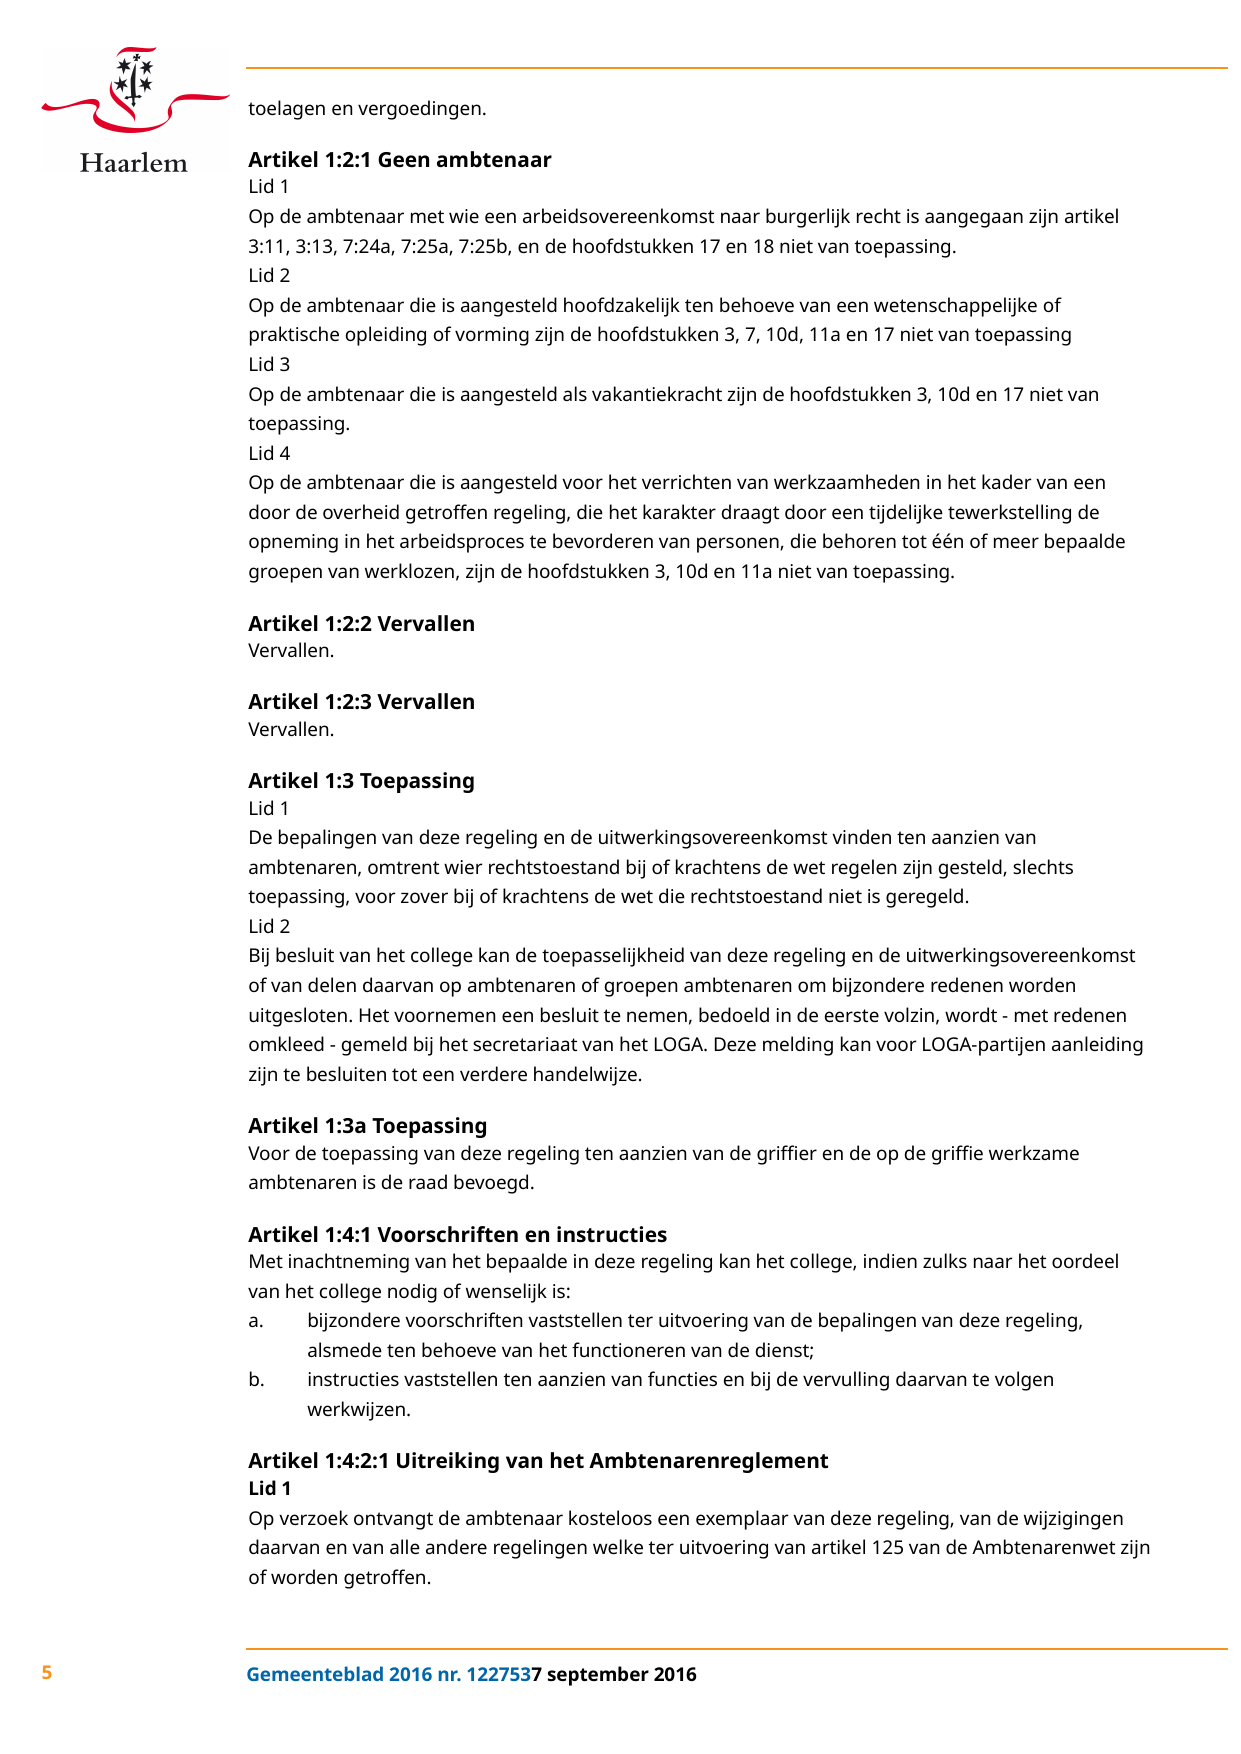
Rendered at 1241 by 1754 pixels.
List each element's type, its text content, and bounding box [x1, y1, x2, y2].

list instructies vaststellen ten aanzien van functies en bij de vervulling daarvan te volgen werkwijzen. [248, 1367, 1152, 1422]
text Artikel 1:2:1 Geen ambtenaar [248, 145, 1152, 174]
text Op de ambtenaar die is aangesteld voor het verrichten van werkzaamheden in het kader van een door de overheid getroffen regeling, die het karakter draagt door een tijdelijke tewerkstelling de opneming in het arbeidsproces te bevorderen van personen, die behoren tot één of meer bepaalde groepen van werklozen, zijn de hoofdstukken 3, 10d en 11a niet van toepassing. [248, 469, 1152, 584]
text Lid 1 [248, 795, 1152, 821]
text Artikel 1:3a Toepassing [248, 1111, 1152, 1140]
text Artikel 1:4:2:1 Uitreiking van het Ambtenarenreglement [248, 1447, 1152, 1475]
text Op de ambtenaar met wie een arbeidsovereenkomst naar burgerlijk recht is aangegaan zijn artikel 3:11, 3:13, 7:24a, 7:25a, 7:25b, en de hoofdstukken 17 en 18 niet van toepassing. [248, 203, 1152, 258]
text Op de ambtenaar die is aangesteld hoofdzakelijk ten behoeve van een wetenschappelijke of praktische opleiding of vorming zijn de hoofdstukken 3, 7, 10d, 11a en 17 niet van toepassing [248, 292, 1152, 347]
text Lid 2 [248, 262, 1152, 288]
text Op verzoek ontvangt de ambtenaar kosteloos een exemplaar van deze regeling, van de wijzigingen daarvan en van alle andere regelingen welke ter uitvoering van artikel 125 van de Ambtenarenwet zijn of worden getroffen. [248, 1505, 1152, 1589]
text Artikel 1:3 Toepassing [248, 766, 1152, 795]
text Op de ambtenaar die is aangesteld als vakantiekracht zijn de hoofdstukken 3, 10d en 17 niet van toepassing. [248, 381, 1152, 436]
text Voor de toepassing van deze regeling ten aanzien van de griffier en de op de griffie werkzame ambtenaren is de raad bevoegd. [248, 1140, 1152, 1195]
text Lid 1 [248, 174, 1152, 199]
text Lid 4 [248, 440, 1152, 466]
text Artikel 1:2:2 Vervallen [248, 609, 1152, 637]
text Vervallen. [248, 716, 1152, 742]
text Lid 3 [248, 351, 1152, 377]
text Lid 2 [248, 913, 1152, 939]
text Bij besluit van het college kan de toepasselijkheid van deze regeling en de uitwerkingsovereenkomst of van delen daarvan op ambtenaren of groepen ambtenaren om bijzondere redenen worden uitgesloten. Het voornemen een besluit te nemen, bedoeld in de eerste volzin, wordt - met redenen omkleed - gemeld bij het secretariaat van het LOGA. Deze melding kan voor LOGA-partijen aanleiding zijn te besluiten tot een verdere handelwijze. [248, 943, 1152, 1087]
text Vervallen. [248, 637, 1152, 663]
list bijzondere voorschriften vaststellen ter uitvoering van de bepalingen van deze regeling, alsmede ten behoeve van het functioneren van de dienst; [248, 1307, 1152, 1363]
text Lid 1 [248, 1475, 1152, 1501]
text De bepalingen van deze regeling en de uitwerkingsovereenkomst vinden ten aanzien van ambtenaren, omtrent wier rechtstoestand bij of krachtens de wet regelen zijn gesteld, slechts toepassing, voor zover bij of krachtens de wet die rechtstoestand niet is geregeld. [248, 824, 1152, 909]
text Artikel 1:4:1 Voorschriften en instructies [248, 1220, 1152, 1248]
picture [41, 47, 231, 172]
text toelagen en vergoedingen. [248, 95, 1152, 121]
text Met inachtneming van het bepaalde in deze regeling kan het college, indien zulks naar het oordeel van het college nodig of wenselijk is: [248, 1248, 1152, 1304]
text Artikel 1:2:3 Vervallen [248, 687, 1152, 716]
